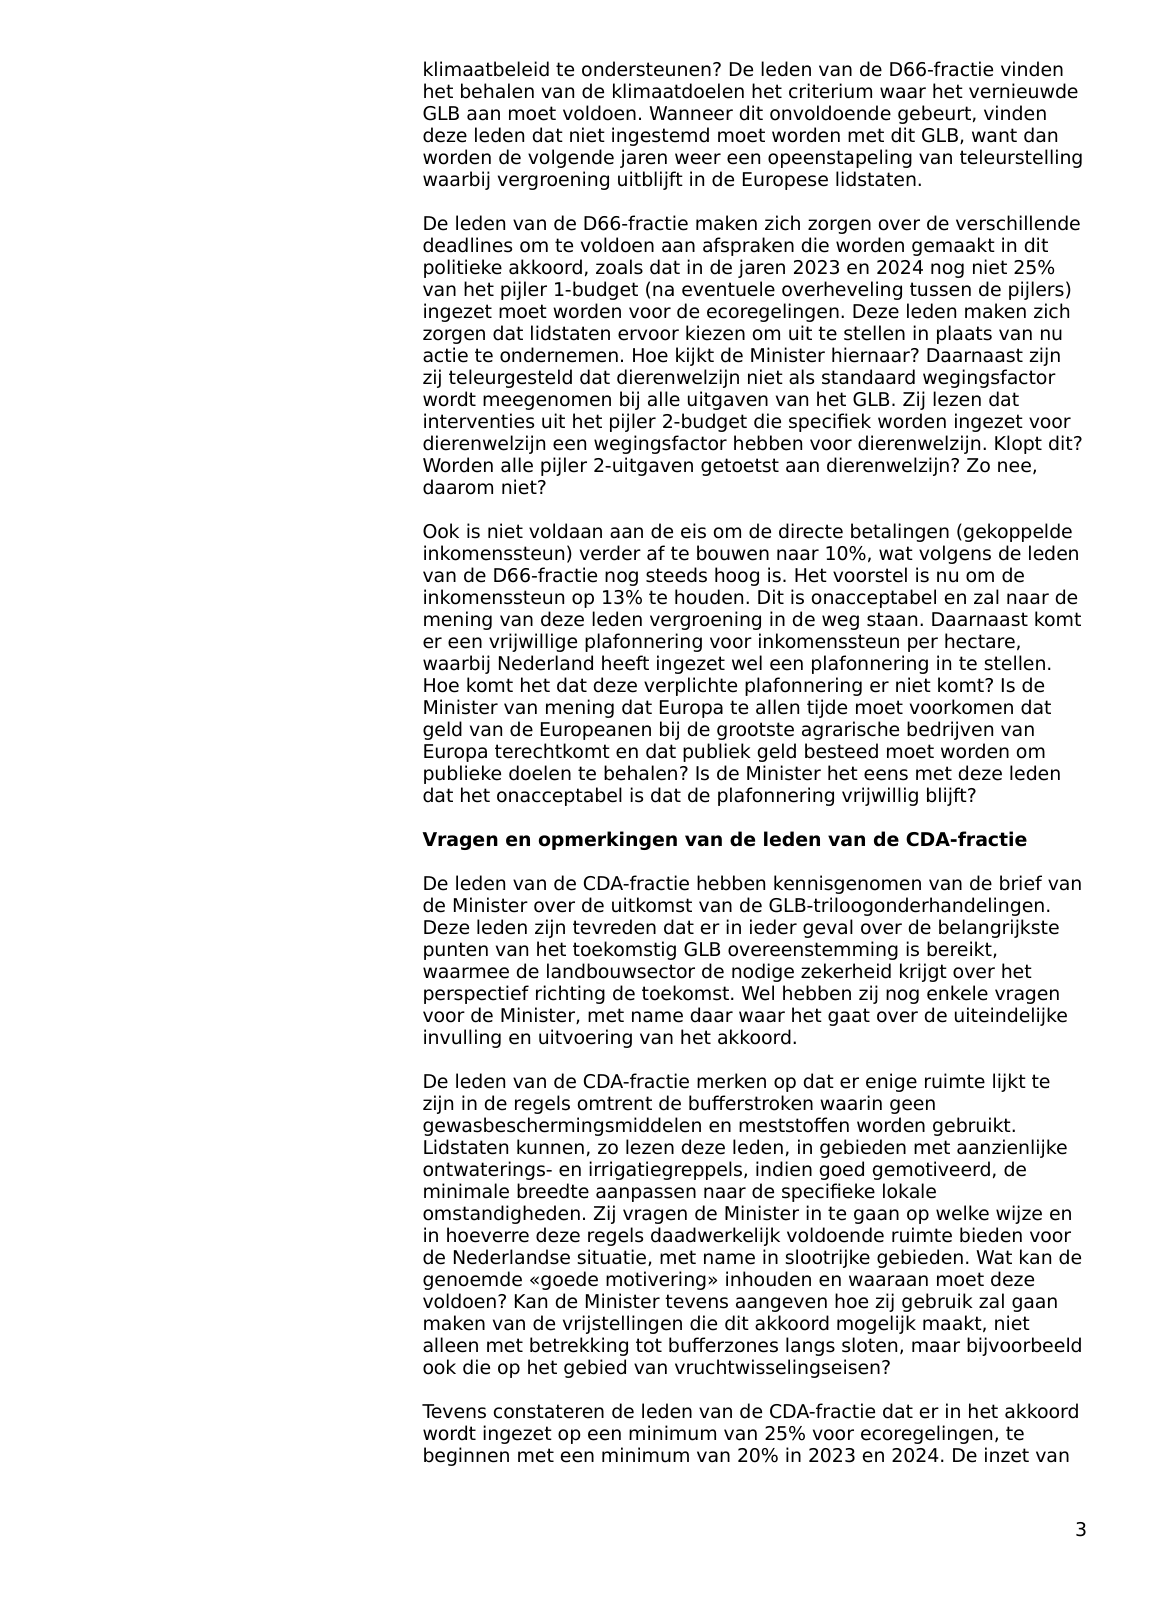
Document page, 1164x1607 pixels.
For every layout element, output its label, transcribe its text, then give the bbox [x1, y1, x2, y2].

subtitle Vragen en opmerkingen van de leden van de CDA-fractie [422, 829, 1087, 851]
text Tevens constateren de leden van de CDA-fractie dat er in het akkoord wordt ingezet op een minimum van 25% voor ecoregelingen, te beginnen met een minimum van 20% in 2023 en 2024. De inzet van [422, 1401, 1087, 1467]
text De leden van de CDA-fractie merken op dat er enige ruimte lijkt te zijn in de regels omtrent de bufferstroken waarin geen gewasbeschermingsmiddelen en meststoffen worden gebruikt. Lidstaten kunnen, zo lezen deze leden, in gebieden met aanzienlijke ontwaterings- en irrigatiegreppels, indien goed gemotiveerd, de minimale breedte aanpassen naar de specifieke lokale omstandigheden. Zij vragen de Minister in te gaan op welke wijze en in hoeverre deze regels daadwerkelijk voldoende ruimte bieden voor de Nederlandse situatie, met name in slootrijke gebieden. Wat kan de genoemde «goede motivering» inhouden en waaraan moet deze voldoen? Kan de Minister tevens aangeven hoe zij gebruik zal gaan maken van de vrijstellingen die dit akkoord mogelijk maakt, niet alleen met betrekking tot bufferzones langs sloten, maar bijvoorbeeld ook die op het gebied van vruchtwisselingseisen? [422, 1071, 1087, 1379]
text De leden van de D66-fractie maken zich zorgen over de verschillende deadlines om te voldoen aan afspraken die worden gemaakt in dit politieke akkoord, zoals dat in de jaren 2023 en 2024 nog niet 25% van het pijler 1-budget (na eventuele overheveling tussen de pijlers) ingezet moet worden voor de ecoregelingen. Deze leden maken zich zorgen dat lidstaten ervoor kiezen om uit te stellen in plaats van nu actie te ondernemen. Hoe kijkt de Minister hiernaar? Daarnaast zijn zij teleurgesteld dat dierenwelzijn niet als standaard wegingsfactor wordt meegenomen bij alle uitgaven van het GLB. Zij lezen dat interventies uit het pijler 2-budget die specifiek worden ingezet voor dierenwelzijn een wegingsfactor hebben voor dierenwelzijn. Klopt dit? Worden alle pijler 2-uitgaven getoetst aan dierenwelzijn? Zo nee, daarom niet? [422, 213, 1087, 499]
text klimaatbeleid te ondersteunen? De leden van de D66-fractie vinden het behalen van de klimaatdoelen het criterium waar het vernieuwde GLB aan moet voldoen. Wanneer dit onvoldoende gebeurt, vinden deze leden dat niet ingestemd moet worden met dit GLB, want dan worden de volgende jaren weer een opeenstapeling van teleurstelling waarbij vergroening uitblijft in de Europese lidstaten. [422, 59, 1087, 191]
text Ook is niet voldaan aan de eis om de directe betalingen (gekoppelde inkomenssteun) verder af te bouwen naar 10%, wat volgens de leden van de D66-fractie nog steeds hoog is. Het voorstel is nu om de inkomenssteun op 13% te houden. Dit is onacceptabel en zal naar de mening van deze leden vergroening in de weg staan. Daarnaast komt er een vrijwillige plafonnering voor inkomenssteun per hectare, waarbij Nederland heeft ingezet wel een plafonnering in te stellen. Hoe komt het dat deze verplichte plafonnering er niet komt? Is de Minister van mening dat Europa te allen tijde moet voorkomen dat geld van de Europeanen bij de grootste agrarische bedrijven van Europa terechtkomt en dat publiek geld besteed moet worden om publieke doelen te behalen? Is de Minister het eens met deze leden dat het onacceptabel is dat de plafonnering vrijwillig blijft? [422, 521, 1087, 807]
text De leden van de CDA-fractie hebben kennisgenomen van de brief van de Minister over de uitkomst van de GLB-triloogonderhandelingen. Deze leden zijn tevreden dat er in ieder geval over de belangrijkste punten van het toekomstig GLB overeenstemming is bereikt, waarmee de landbouwsector de nodige zekerheid krijgt over het perspectief richting de toekomst. Wel hebben zij nog enkele vragen voor de Minister, met name daar waar het gaat over de uiteindelijke invulling en uitvoering van het akkoord. [422, 873, 1087, 1049]
